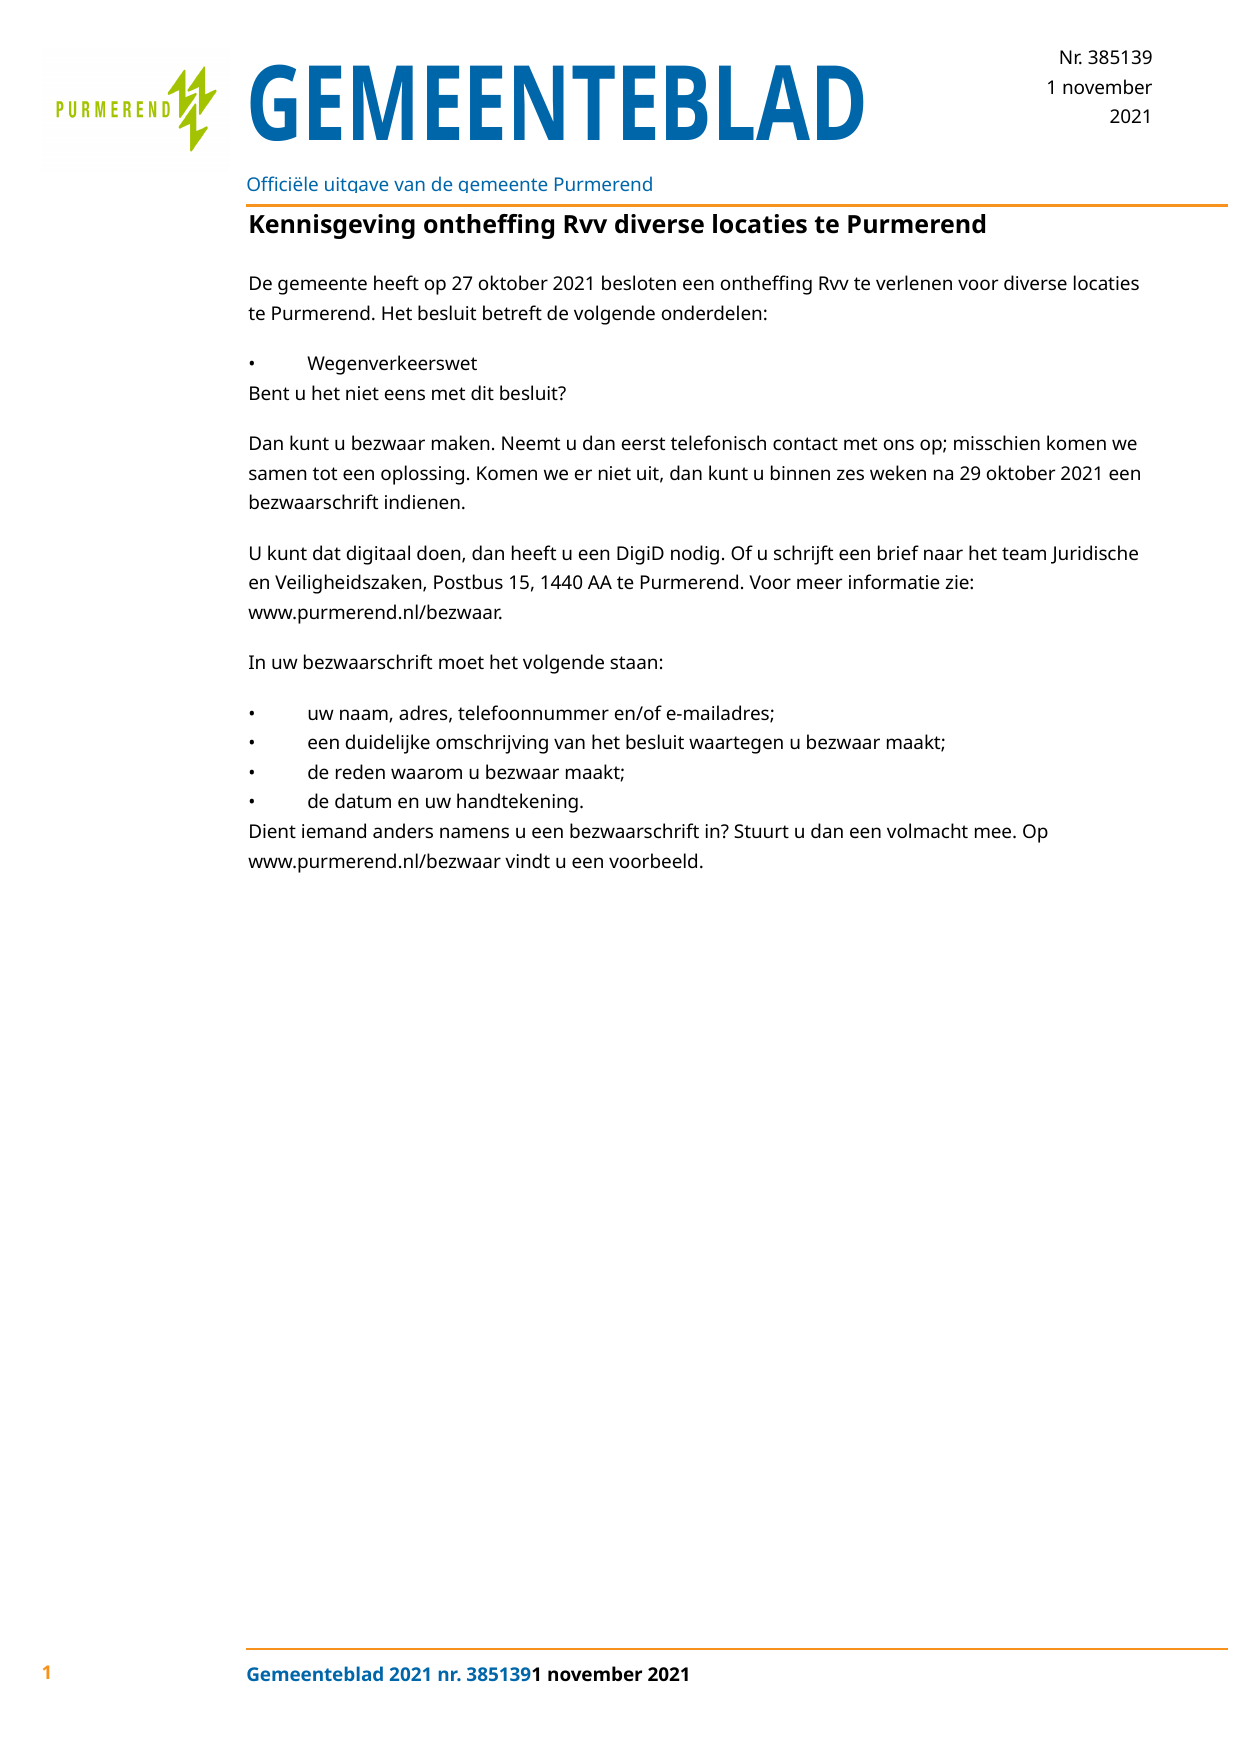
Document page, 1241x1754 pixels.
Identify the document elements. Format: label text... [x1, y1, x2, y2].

text In uw bezwaarschrift moet het volgende staan: [248, 649, 1152, 675]
picture [41, 47, 231, 172]
text Dan kunt u bezwaar maken. Neemt u dan eerst telefonisch contact met ons op; misschien komen we samen tot een oplossing. Komen we er niet uit, dan kunt u binnen zes weken na 29 oktober 2021 een bezwaarschrift indienen. [248, 430, 1152, 515]
list de reden waarom u bezwaar maakt; [248, 759, 1152, 785]
text U kunt dat digitaal doen, dan heeft u een DigiD nodig. Of u schrijft een brief naar het team Juridische en Veiligheidszaken, Postbus 15, 1440 AA te Purmerend. Voor meer informatie zie: www.purmerend.nl/bezwaar. [248, 540, 1152, 625]
text Dient iemand anders namens u een bezwaarschrift in? Stuurt u dan een volmacht mee. Op www.purmerend.nl/bezwaar vindt u een voorbeeld. [248, 818, 1152, 873]
list Wegenverkeerswet [248, 350, 1152, 376]
text Kennisgeving ontheffing Rvv diverse locaties te Purmerend [248, 207, 1152, 241]
text Bent u het niet eens met dit besluit? [248, 380, 1152, 406]
list uw naam, adres, telefoonnummer en/of e-mailadres; [248, 700, 1152, 726]
text De gemeente heeft op 27 oktober 2021 besloten een ontheffing Rvv te verlenen voor diverse locaties te Purmerend. Het besluit betreft de volgende onderdelen: [248, 270, 1152, 326]
list de datum en uw handtekening. [248, 789, 1152, 814]
list een duidelijke omschrijving van het besluit waartegen u bezwaar maakt; [248, 729, 1152, 755]
